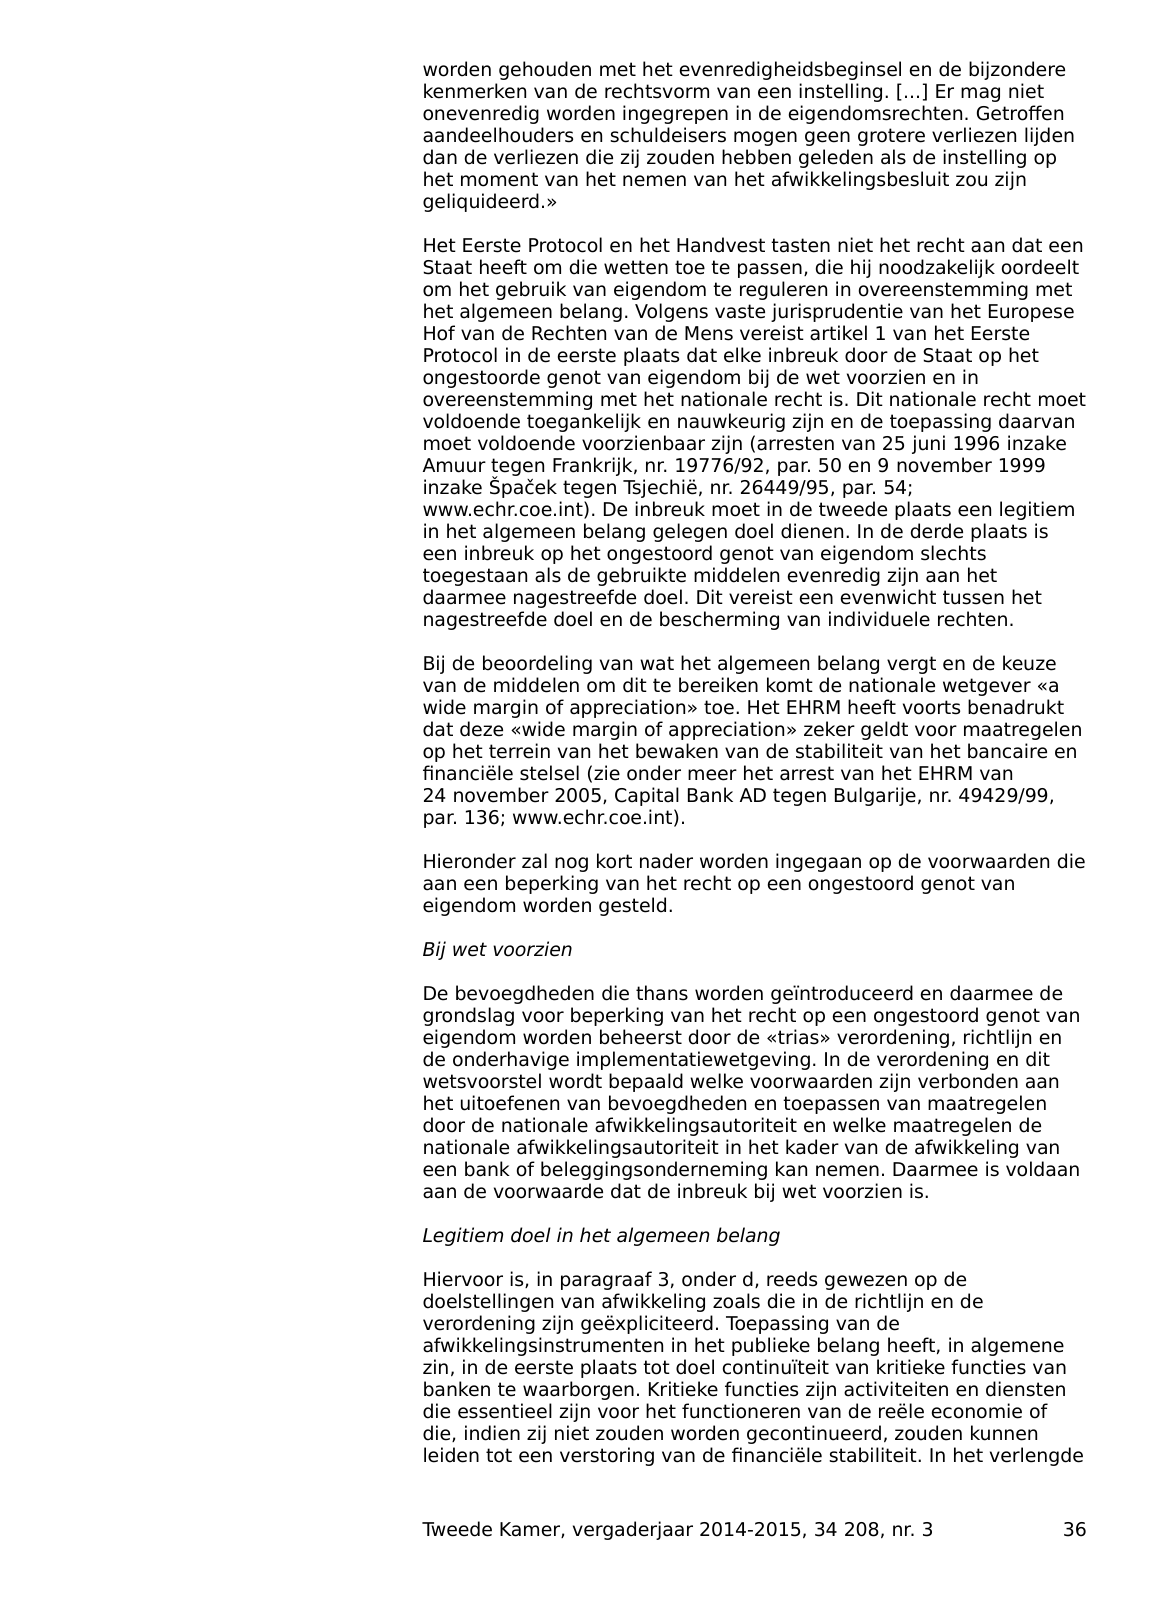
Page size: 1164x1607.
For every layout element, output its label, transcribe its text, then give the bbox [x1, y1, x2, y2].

text worden gehouden met het evenredigheidsbeginsel en de bijzondere kenmerken van de rechtsvorm van een instelling. [...] Er mag niet onevenredig worden ingegrepen in de eigendomsrechten. Getroffen aandeelhouders en schuldeisers mogen geen grotere verliezen lijden dan de verliezen die zij zouden hebben geleden als de instelling op het moment van het nemen van het afwikkelingsbesluit zou zijn geliquideerd.» [422, 59, 1087, 213]
text De bevoegdheden die thans worden geïntroduceerd en daarmee de grondslag voor beperking van het recht op een ongestoord genot van eigendom worden beheerst door de «trias» verordening, richtlijn en de onderhavige implementatiewetgeving. In de verordening en dit wetsvoorstel wordt bepaald welke voorwaarden zijn verbonden aan het uitoefenen van bevoegdheden en toepassen van maatregelen door de nationale afwikkelingsautoriteit en welke maatregelen de nationale afwikkelingsautoriteit in het kader van de afwikkeling van een bank of beleggingsonderneming kan nemen. Daarmee is voldaan aan de voorwaarde dat de inbreuk bij wet voorzien is. [422, 983, 1087, 1203]
text Het Eerste Protocol en het Handvest tasten niet het recht aan dat een Staat heeft om die wetten toe te passen, die hij noodzakelijk oordeelt om het gebruik van eigendom te reguleren in overeenstemming met het algemeen belang. Volgens vaste jurisprudentie van het Europese Hof van de Rechten van de Mens vereist artikel 1 van het Eerste Protocol in de eerste plaats dat elke inbreuk door de Staat op het ongestoorde genot van eigendom bij de wet voorzien en in overeenstemming met het nationale recht is. Dit nationale recht moet voldoende toegankelijk en nauwkeurig zijn en de toepassing daarvan moet voldoende voorzienbaar zijn (arresten van 25 juni 1996 inzake Amuur tegen Frankrijk, nr. 19776/92, par. 50 en 9 november 1999 inzake Špaček tegen Tsjechië, nr. 26449/95, par. 54; www.echr.coe.int). De inbreuk moet in de tweede plaats een legitiem in het algemeen belang gelegen doel dienen. In de derde plaats is een inbreuk op het ongestoord genot van eigendom slechts toegestaan als de gebruikte middelen evenredig zijn aan het daarmee nagestreefde doel. Dit vereist een evenwicht tussen het nagestreefde doel en de bescherming van individuele rechten. [422, 235, 1087, 631]
subtitle Legitiem doel in het algemeen belang [422, 1225, 1087, 1247]
text Hiervoor is, in paragraaf 3, onder d, reeds gewezen op de doelstellingen van afwikkeling zoals die in de richtlijn en de verordening zijn geëxpliciteerd. Toepassing van de afwikkelingsinstrumenten in het publieke belang heeft, in algemene zin, in de eerste plaats tot doel continuïteit van kritieke functies van banken te waarborgen. Kritieke functies zijn activiteiten en diensten die essentieel zijn voor het functioneren van de reële economie of die, indien zij niet zouden worden gecontinueerd, zouden kunnen leiden tot een verstoring van de financiële stabiliteit. In het verlengde [422, 1269, 1087, 1467]
text Bij de beoordeling van wat het algemeen belang vergt en de keuze van de middelen om dit te bereiken komt de nationale wetgever «a wide margin of appreciation» toe. Het EHRM heeft voorts benadrukt dat deze «wide margin of appreciation» zeker geldt voor maatregelen op het terrein van het bewaken van de stabiliteit van het bancaire en financiële stelsel (zie onder meer het arrest van het EHRM van 24 november 2005, Capital Bank AD tegen Bulgarije, nr. 49429/99, par. 136; www.echr.coe.int). [422, 653, 1087, 829]
subtitle Bij wet voorzien [422, 939, 1087, 961]
text Hieronder zal nog kort nader worden ingegaan op de voorwaarden die aan een beperking van het recht op een ongestoord genot van eigendom worden gesteld. [422, 851, 1087, 917]
